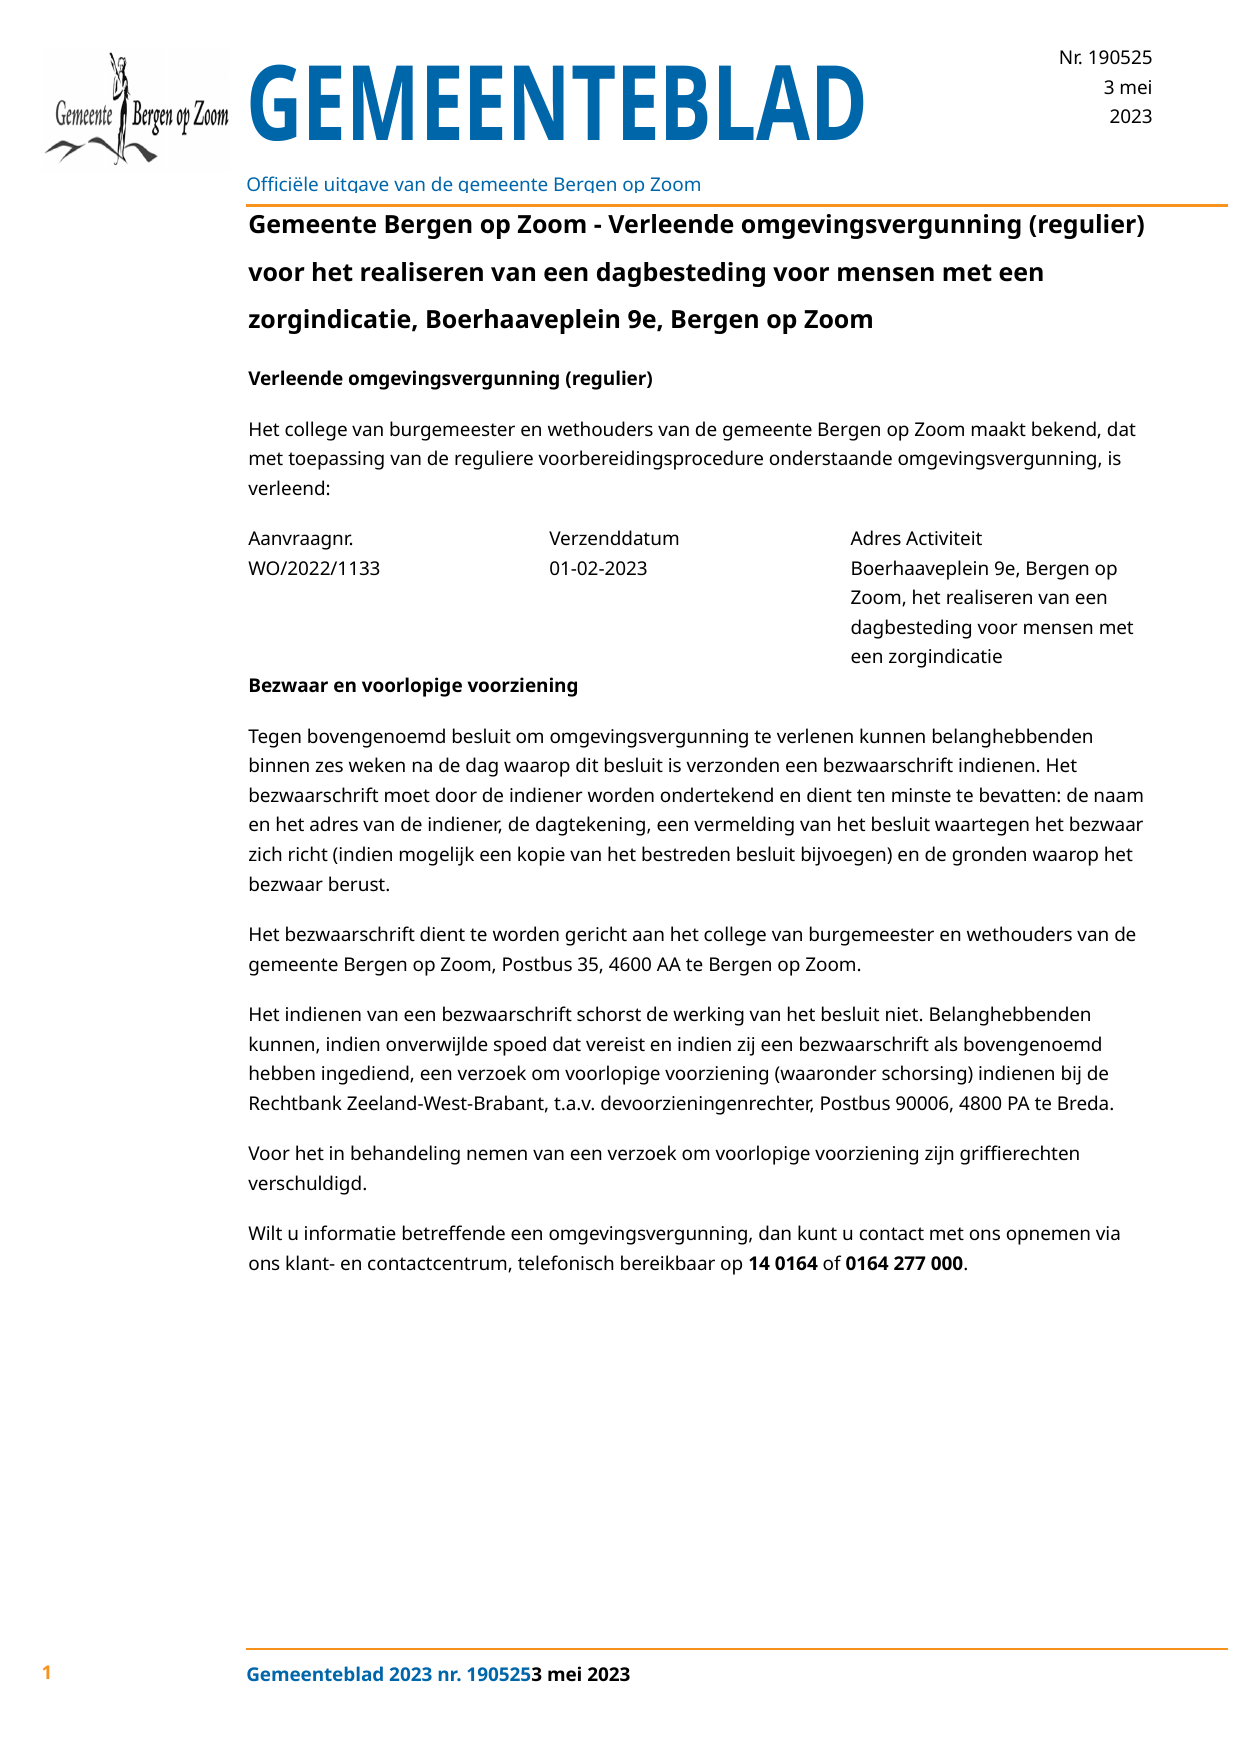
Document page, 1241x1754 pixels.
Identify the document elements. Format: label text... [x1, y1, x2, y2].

table_header Boerhaaveplein 9e, Bergen op Zoom, het realiseren van een dagbesteding voor mensen met een zorgindicatie [850, 555, 1152, 669]
text Wilt u informatie betreffende een omgevingsvergunning, dan kunt u contact met ons opnemen via ons klant- en contactcentrum, telefonisch bereikbaar op 14 0164 of 0164 277 000. [248, 1220, 1152, 1276]
text Tegen bovengenoemd besluit om omgevingsvergunning te verlenen kunnen belanghebbenden binnen zes weken na de dag waarop dit besluit is verzonden een bezwaarschrift indienen. Het bezwaarschrift moet door de indiener worden ondertekend en dient ten minste te bevatten: de naam en het adres van de indiener, de dagtekening, een vermelding van het besluit waartegen het bezwaar zich richt (indien mogelijk een kopie van het bestreden besluit bijvoegen) en de gronden waarop het bezwaar berust. [248, 723, 1152, 896]
table_header Adres Activiteit [850, 526, 1152, 551]
table_header WO/2022/1133 [248, 555, 549, 669]
text Voor het in behandeling nemen van een verzoek om voorlopige voorziening zijn griffierechten verschuldigd. [248, 1140, 1152, 1196]
text Het college van burgemeester en wethouders van de gemeente Bergen op Zoom maakt bekend, dat met toepassing van de reguliere voorbereidingsprocedure onderstaande omgevingsvergunning, is verleend: [248, 416, 1152, 501]
text Het bezwaarschrift dient te worden gericht aan het college van burgemeester en wethouders van de gemeente Bergen op Zoom, Postbus 35, 4600 AA te Bergen op Zoom. [248, 921, 1152, 976]
text Gemeente Bergen op Zoom - Verleende omgevingsvergunning (regulier) voor het realiseren van een dagbesteding voor mensen met een zorgindicatie, Boerhaaveplein 9e, Bergen op Zoom [248, 207, 1152, 336]
text Bezwaar en voorlopige voorziening [248, 672, 1152, 698]
picture [41, 47, 231, 172]
table_header Verzenddatum [549, 526, 850, 551]
text Verleende omgevingsvergunning (regulier) [248, 366, 1152, 391]
table_header 01-02-2023 [549, 555, 850, 669]
text Het indienen van een bezwaarschrift schorst de werking van het besluit niet. Belanghebbenden kunnen, indien onverwijlde spoed dat vereist en indien zij een bezwaarschrift als bovengenoemd hebben ingediend, een verzoek om voorlopige voorziening (waaronder schorsing) indienen bij de Rechtbank Zeeland-West-Brabant, t.a.v. devoorzieningenrechter, Postbus 90006, 4800 PA te Breda. [248, 1001, 1152, 1116]
table_header Aanvraagnr. [248, 526, 549, 551]
